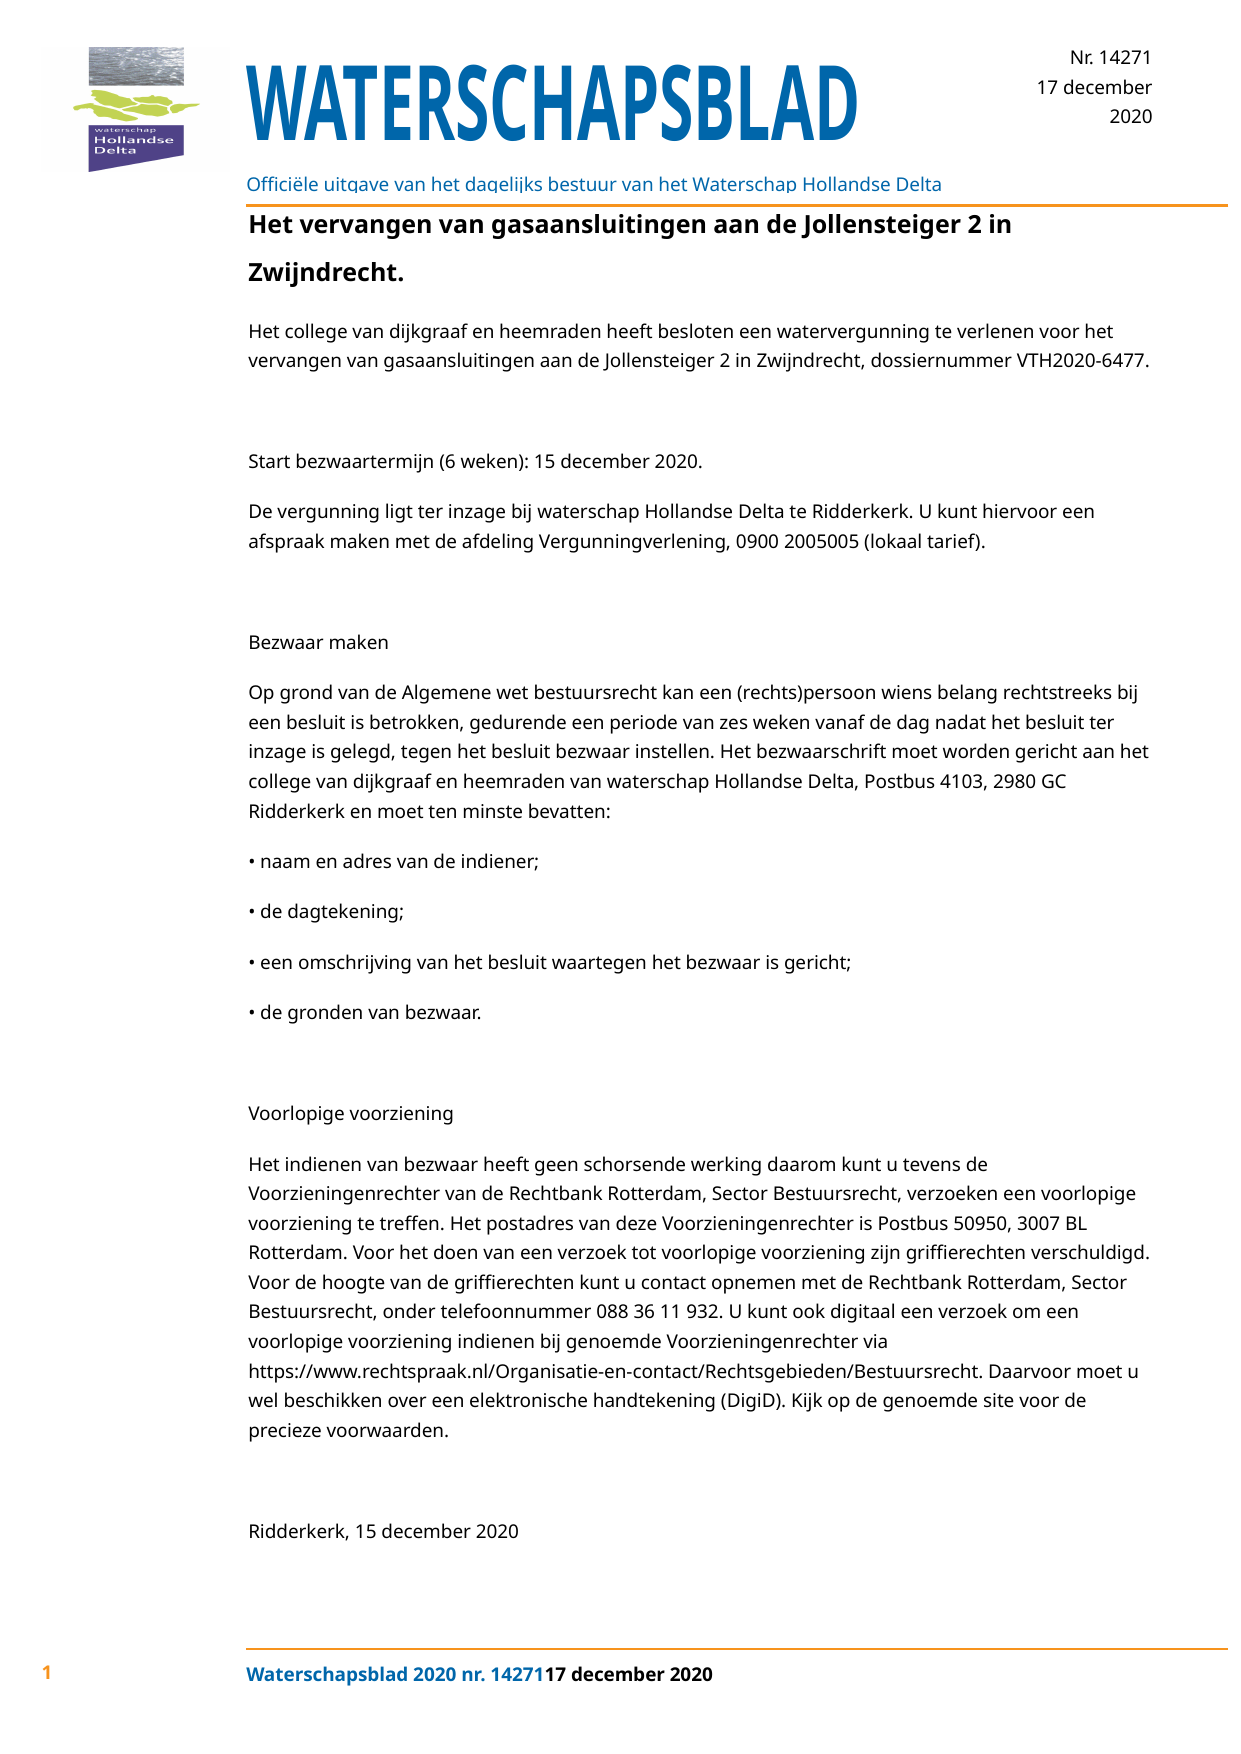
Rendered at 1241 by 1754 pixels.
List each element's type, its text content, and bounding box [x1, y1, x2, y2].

text • de dagtekening; [248, 899, 1152, 924]
text Ridderkerk, 15 december 2020 [248, 1518, 1152, 1544]
text • de gronden van bezwaar. [248, 999, 1152, 1025]
text Het college van dijkgraaf en heemraden heeft besloten een watervergunning te verlenen voor het vervangen van gasaansluitingen aan de Jollensteiger 2 in Zwijndrecht, dossiernummer VTH2020-6477. [248, 318, 1152, 373]
text Het indienen van bezwaar heeft geen schorsende werking daarom kunt u tevens de Voorzieningenrechter van de Rechtbank Rotterdam, Sector Bestuursrecht, verzoeken een voorlopige voorziening te treffen. Het postadres van deze Voorzieningenrechter is Postbus 50950, 3007 BL Rotterdam. Voor het doen van een verzoek tot voorlopige voorziening zijn griffierechten verschuldigd. Voor de hoogte van de griffierechten kunt u contact opnemen met de Rechtbank Rotterdam, Sector Bestuursrecht, onder telefoonnummer 088 36 11 932. U kunt ook digitaal een verzoek om een voorlopige voorziening indienen bij genoemde Voorzieningenrechter via https://www.rechtspraak.nl/Organisatie-en-contact/Rechtsgebieden/Bestuursrecht. Daarvoor moet u wel beschikken over een elektronische handtekening (DigiD). Kijk op de genoemde site voor de precieze voorwaarden. [248, 1151, 1152, 1443]
text Op grond van de Algemene wet bestuursrecht kan een (rechts)persoon wiens belang rechtstreeks bij een besluit is betrokken, gedurende een periode van zes weken vanaf de dag nadat het besluit ter inzage is gelegd, tegen het besluit bezwaar instellen. Het bezwaarschrift moet worden gericht aan het college van dijkgraaf en heemraden van waterschap Hollandse Delta, Postbus 4103, 2980 GC Ridderkerk en moet ten minste bevatten: [248, 679, 1152, 824]
text Start bezwaartermijn (6 weken): 15 december 2020. [248, 448, 1152, 474]
picture [41, 47, 231, 172]
text • een omschrijving van het besluit waartegen het bezwaar is gericht; [248, 949, 1152, 975]
text • naam en adres van de indiener; [248, 848, 1152, 874]
text De vergunning ligt ter inzage bij waterschap Hollandse Delta te Ridderkerk. U kunt hiervoor een afspraak maken met de afdeling Vergunningverlening, 0900 2005005 (lokaal tarief). [248, 499, 1152, 554]
text Bezwaar maken [248, 629, 1152, 655]
text Voorlopige voorziening [248, 1100, 1152, 1126]
text Het vervangen van gasaansluitingen aan de Jollensteiger 2 in Zwijndrecht. [248, 207, 1152, 288]
